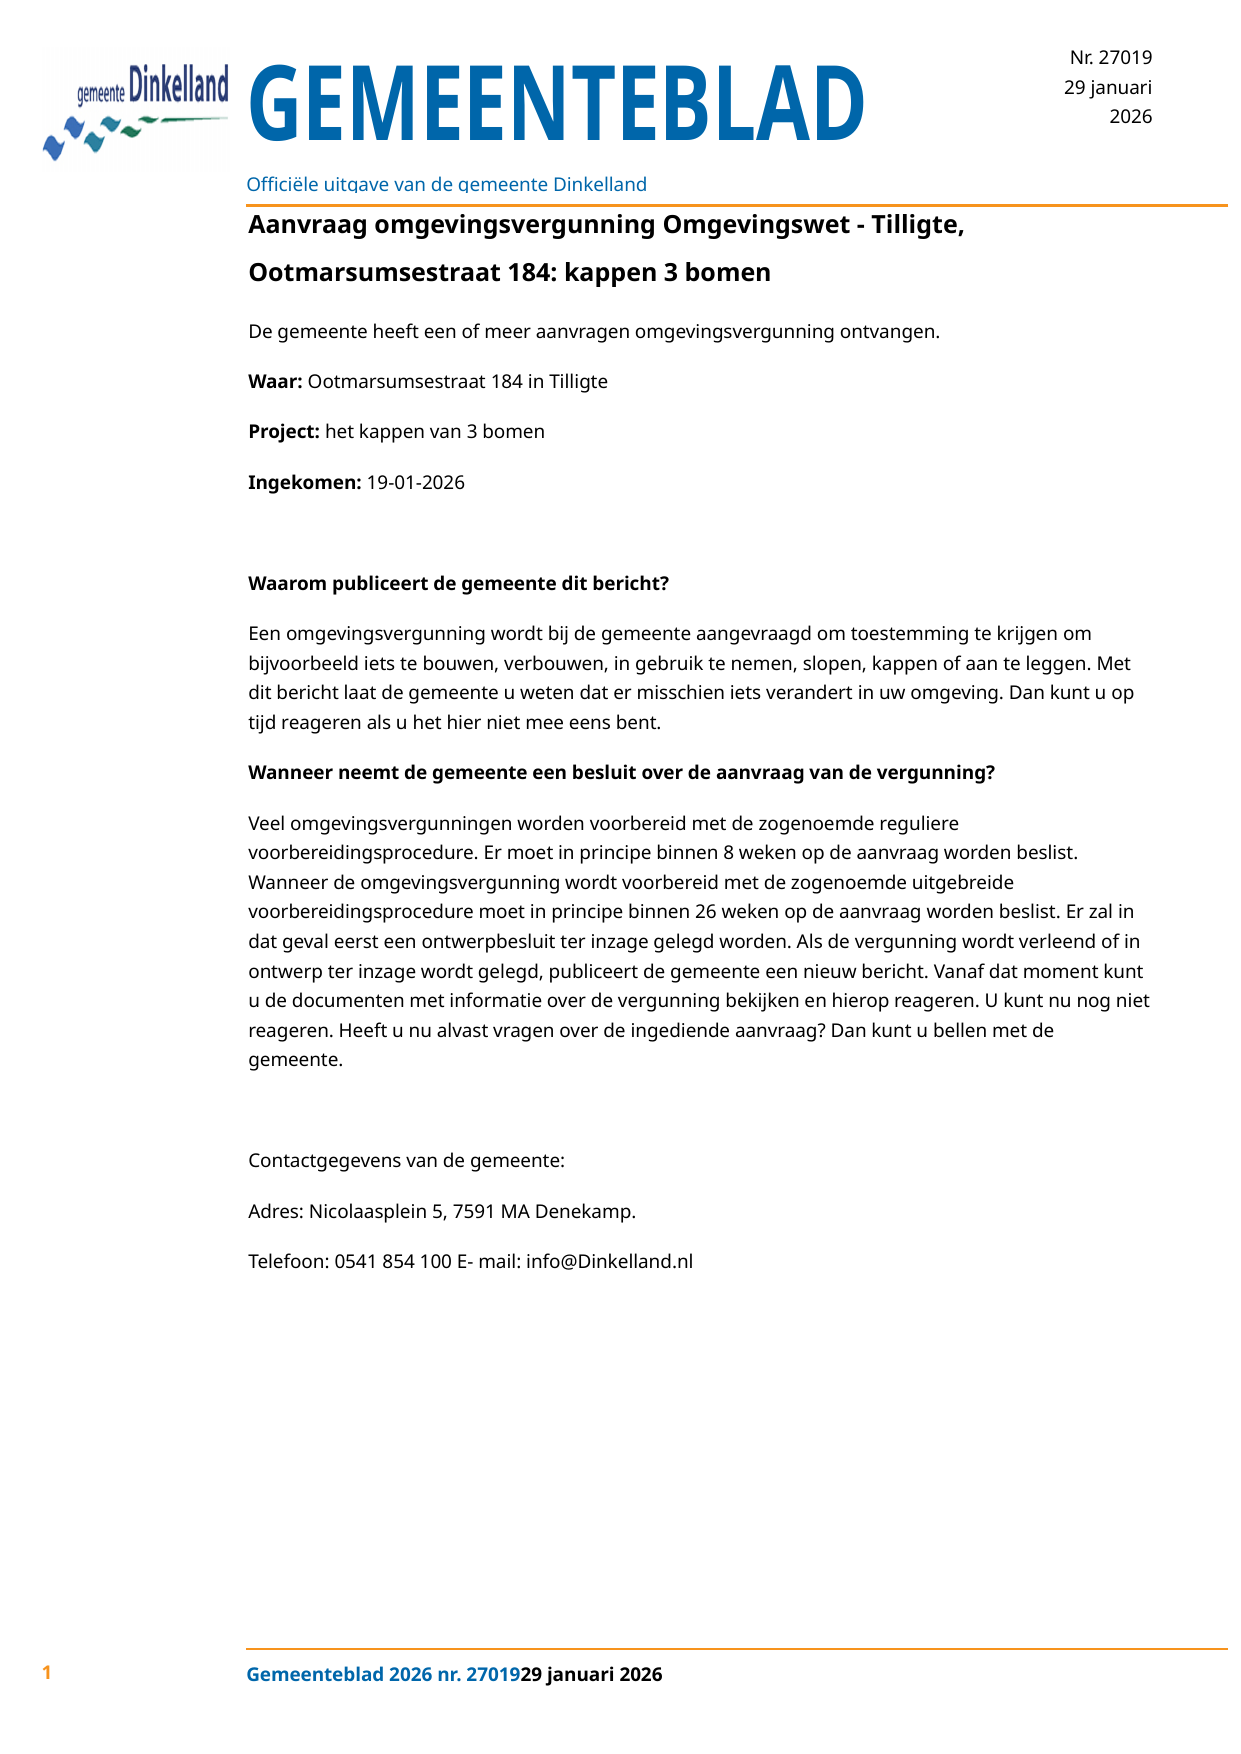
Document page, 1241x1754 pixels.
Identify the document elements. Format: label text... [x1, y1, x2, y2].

text Adres: Nicolaasplein 5, 7591 MA Denekamp. [248, 1198, 1152, 1224]
text Ingekomen: 19-01-2026 [248, 469, 1152, 495]
text Een omgevingsvergunning wordt bij de gemeente aangevraagd om toestemming te krijgen om bijvoorbeeld iets te bouwen, verbouwen, in gebruik te nemen, slopen, kappen of aan te leggen. Met dit bericht laat de gemeente u weten dat er misschien iets verandert in uw omgeving. Dan kunt u op tijd reageren als u het hier niet mee eens bent. [248, 620, 1152, 735]
text Waarom publiceert de gemeente dit bericht? [248, 570, 1152, 596]
text Veel omgevingsvergunningen worden voorbereid met de zogenoemde reguliere voorbereidingsprocedure. Er moet in principe binnen 8 weken op de aanvraag worden beslist. Wanneer de omgevingsvergunning wordt voorbereid met de zogenoemde uitgebreide voorbereidingsprocedure moet in principe binnen 26 weken op de aanvraag worden beslist. Er zal in dat geval eerst een ontwerpbesluit ter inzage gelegd worden. Als de vergunning wordt verleend of in ontwerp ter inzage wordt gelegd, publiceert de gemeente een nieuw bericht. Vanaf dat moment kunt u de documenten met informatie over de vergunning bekijken en hierop reageren. U kunt nu nog niet reageren. Heeft u nu alvast vragen over de ingediende aanvraag? Dan kunt u bellen met de gemeente. [248, 810, 1152, 1072]
text Aanvraag omgevingsvergunning Omgevingswet - Tilligte, Ootmarsumsestraat 184: kappen 3 bomen [248, 207, 1152, 288]
text Contactgegevens van de gemeente: [248, 1147, 1152, 1173]
text Project: het kappen van 3 bomen [248, 419, 1152, 444]
text Telefoon: 0541 854 100 E- mail: info@Dinkelland.nl [248, 1248, 1152, 1274]
text De gemeente heeft een of meer aanvragen omgevingsvergunning ontvangen. [248, 318, 1152, 344]
text Waar: Ootmarsumsestraat 184 in Tilligte [248, 368, 1152, 394]
picture [41, 47, 231, 172]
text Wanneer neemt de gemeente een besluit over de aanvraag van de vergunning? [248, 759, 1152, 785]
